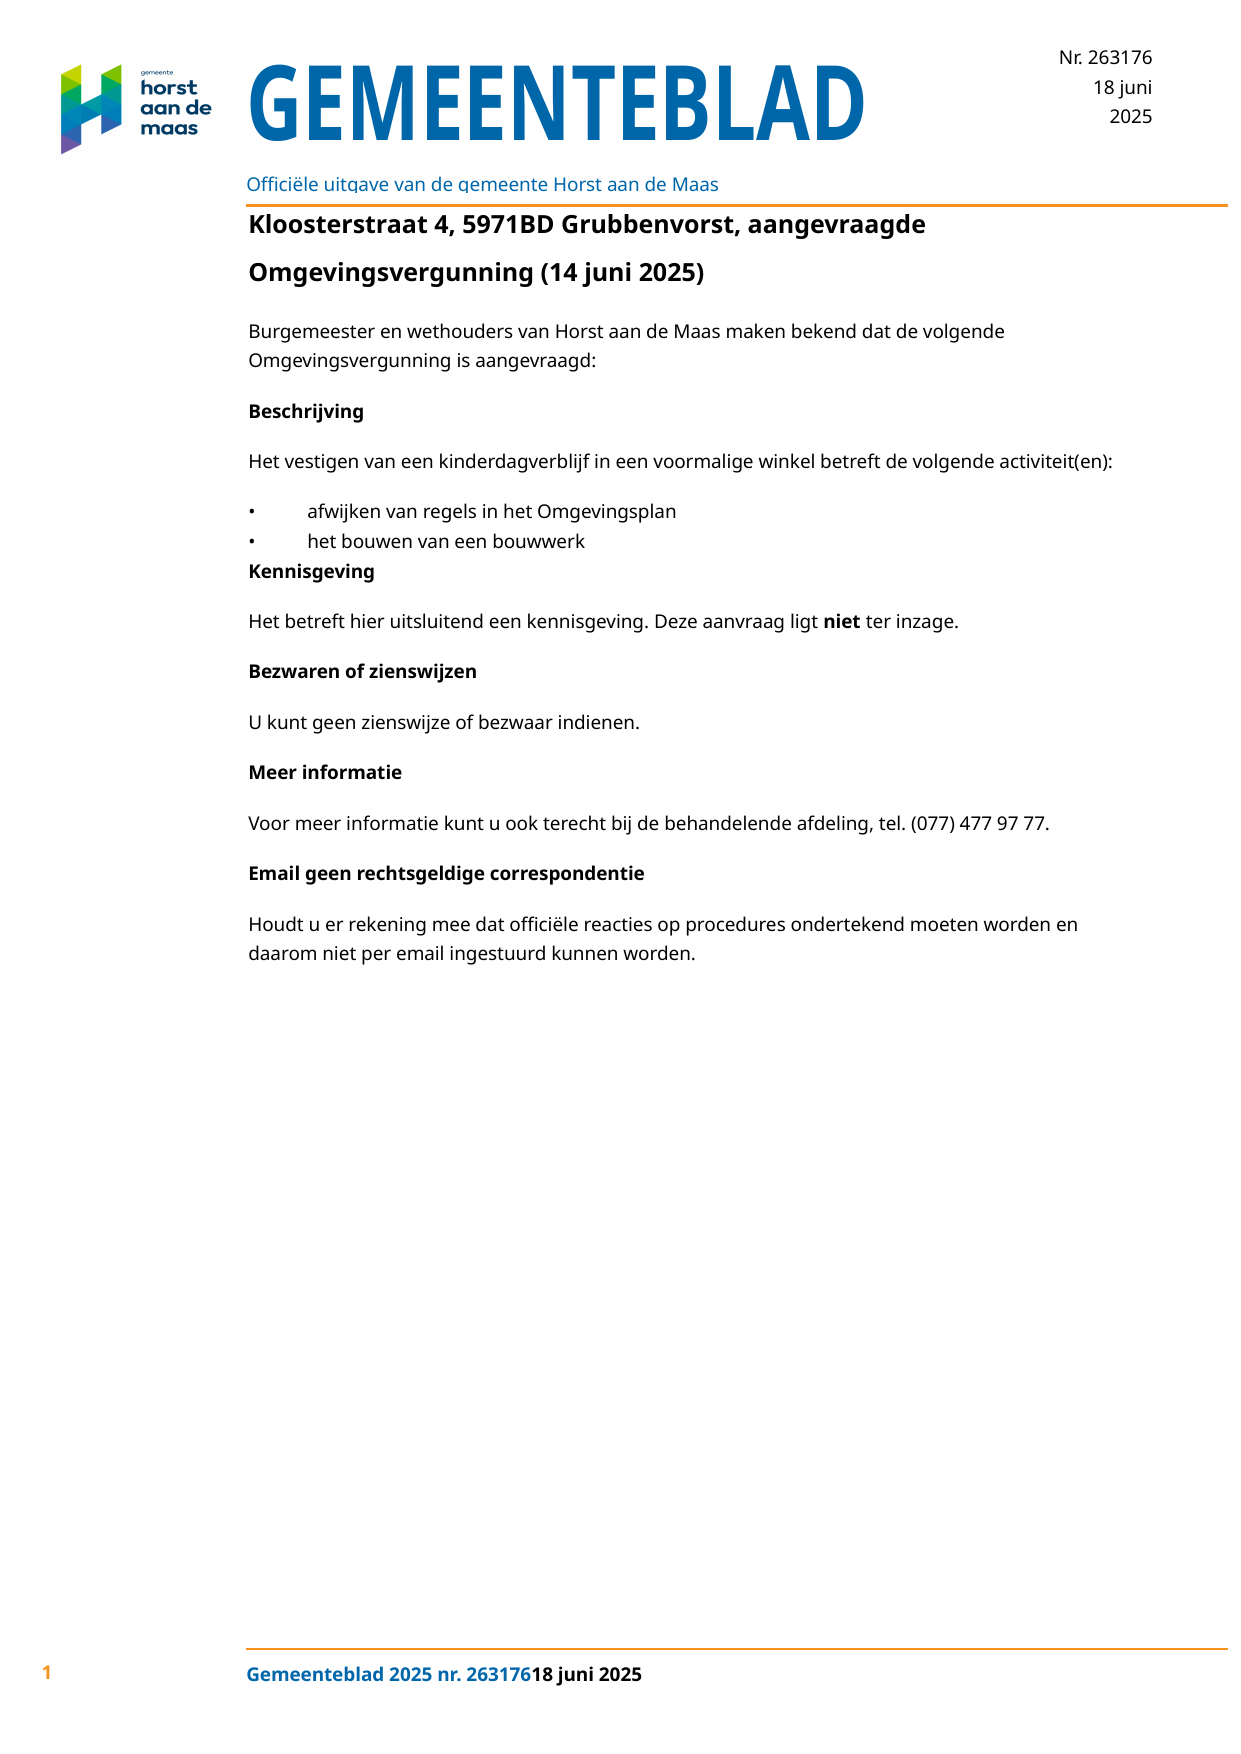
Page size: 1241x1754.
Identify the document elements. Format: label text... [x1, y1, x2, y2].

text Beschrijving [248, 398, 1152, 424]
text Email geen rechtsgeldige correspondentie [248, 860, 1152, 886]
text U kunt geen zienswijze of bezwaar indienen. [248, 709, 1152, 735]
text Houdt u er rekening mee dat officiële reacties op procedures ondertekend moeten worden en daarom niet per email ingestuurd kunnen worden. [248, 911, 1152, 966]
list afwijken van regels in het Omgevingsplan [248, 499, 1152, 524]
text Kloosterstraat 4, 5971BD Grubbenvorst, aangevraagde Omgevingsvergunning (14 juni 2025) [248, 207, 1152, 288]
text Het vestigen van een kinderdagverblijf in een voormalige winkel betreft de volgende activiteit(en): [248, 448, 1152, 474]
text Kennisgeving [248, 558, 1152, 584]
list het bouwen van een bouwwerk [248, 528, 1152, 554]
text Het betreft hier uitsluitend een kennisgeving. Deze aanvraag ligt niet ter inzage. [248, 608, 1152, 634]
text Voor meer informatie kunt u ook terecht bij de behandelende afdeling, tel. (077) 477 97 77. [248, 810, 1152, 836]
text Bezwaren of zienswijzen [248, 659, 1152, 684]
text Meer informatie [248, 759, 1152, 785]
text Burgemeester en wethouders van Horst aan de Maas maken bekend dat de volgende Omgevingsvergunning is aangevraagd: [248, 318, 1152, 373]
picture [41, 47, 231, 172]
